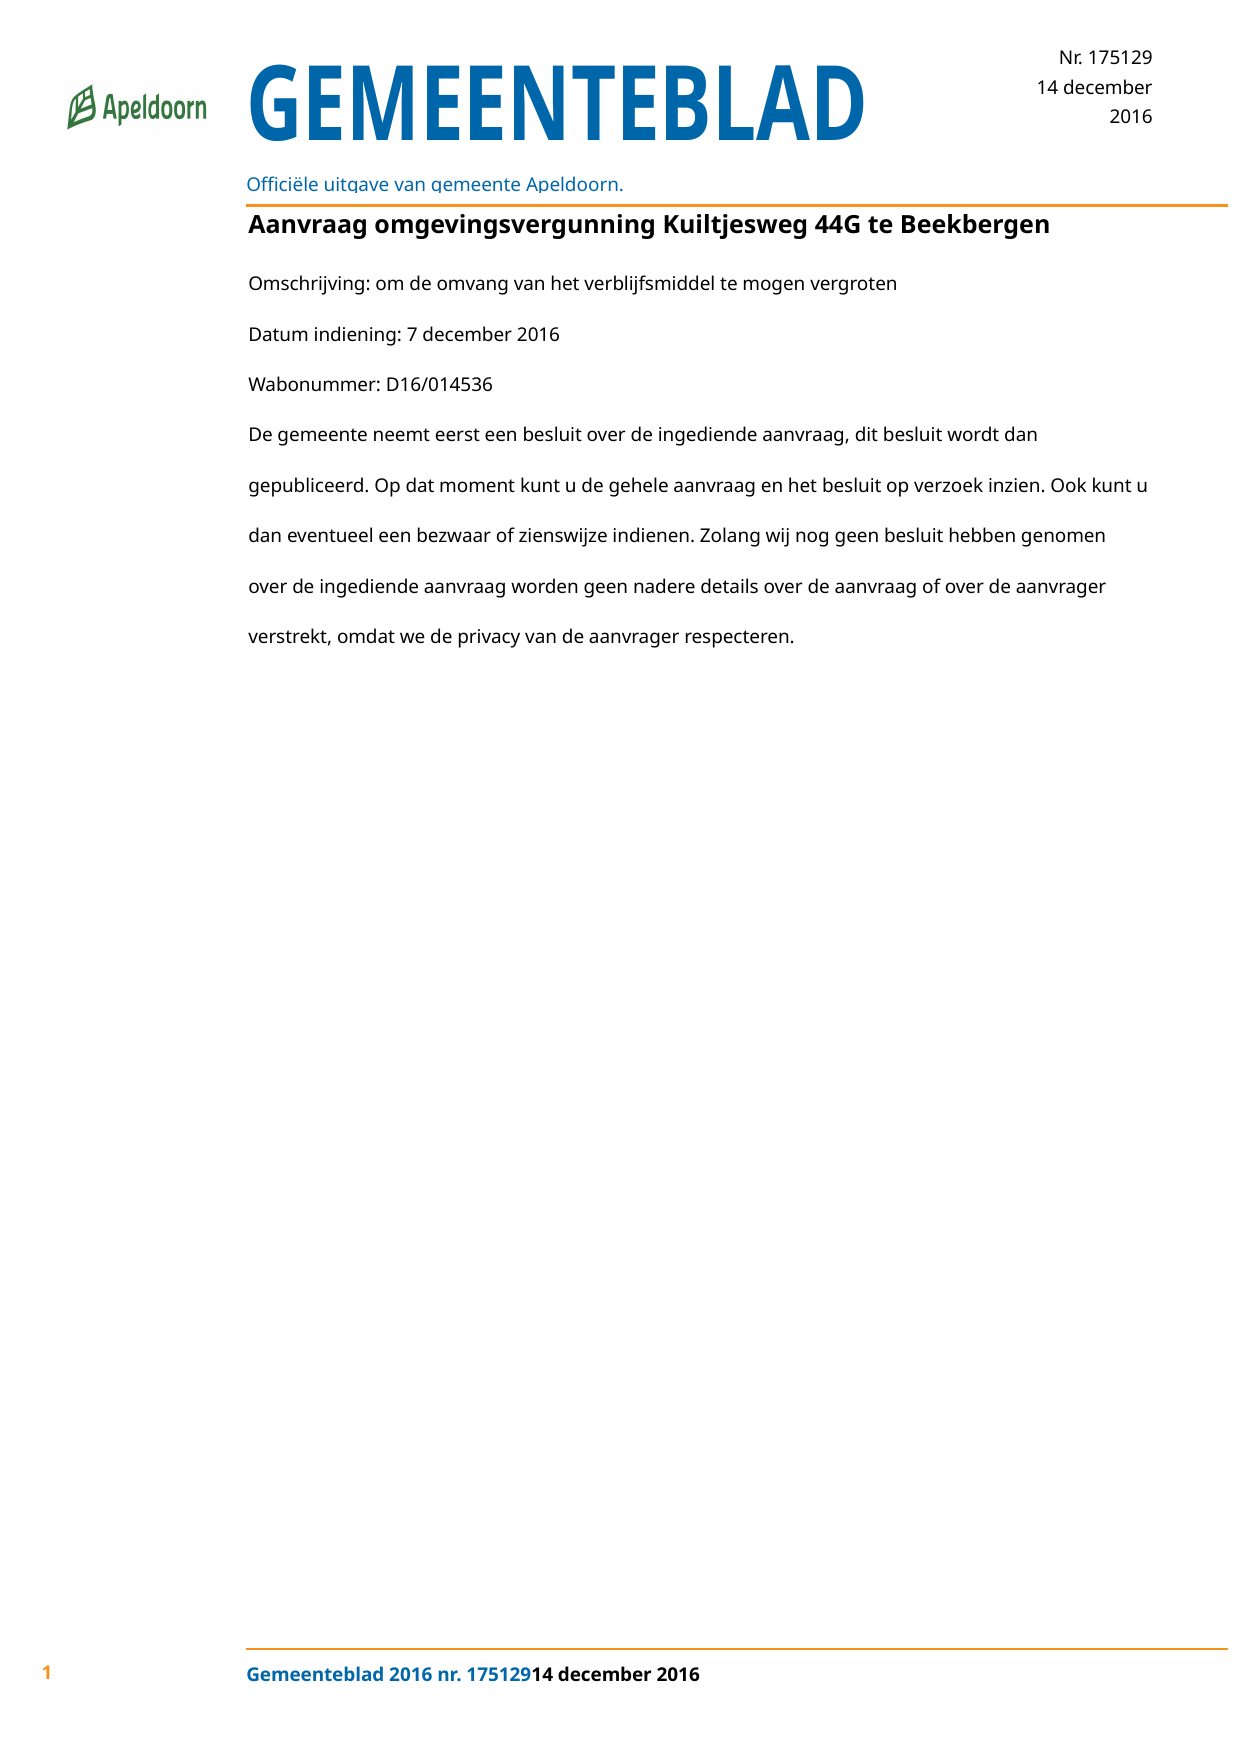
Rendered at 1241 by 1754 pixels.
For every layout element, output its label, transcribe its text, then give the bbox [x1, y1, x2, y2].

text gepubliceerd. Op dat moment kunt u de gehele aanvraag en het besluit op verzoek inzien. Ook kunt u [248, 472, 1152, 498]
text over de ingediende aanvraag worden geen nadere details over de aanvraag of over de aanvrager [248, 573, 1152, 598]
text Wabonummer: D16/014536 [248, 371, 1152, 397]
text Omschrijving: om de omvang van het verblijfsmiddel te mogen vergroten [248, 270, 1152, 296]
text verstrekt, omdat we de privacy van de aanvrager respecteren. [248, 623, 1152, 649]
text Datum indiening: 7 december 2016 [248, 321, 1152, 346]
text Aanvraag omgevingsvergunning Kuiltjesweg 44G te Beekbergen [248, 207, 1152, 241]
text dan eventueel een bezwaar of zienswijze indienen. Zolang wij nog geen besluit hebben genomen [248, 522, 1152, 548]
text De gemeente neemt eerst een besluit over de ingediende aanvraag, dit besluit wordt dan [248, 422, 1152, 447]
picture [41, 47, 231, 172]
